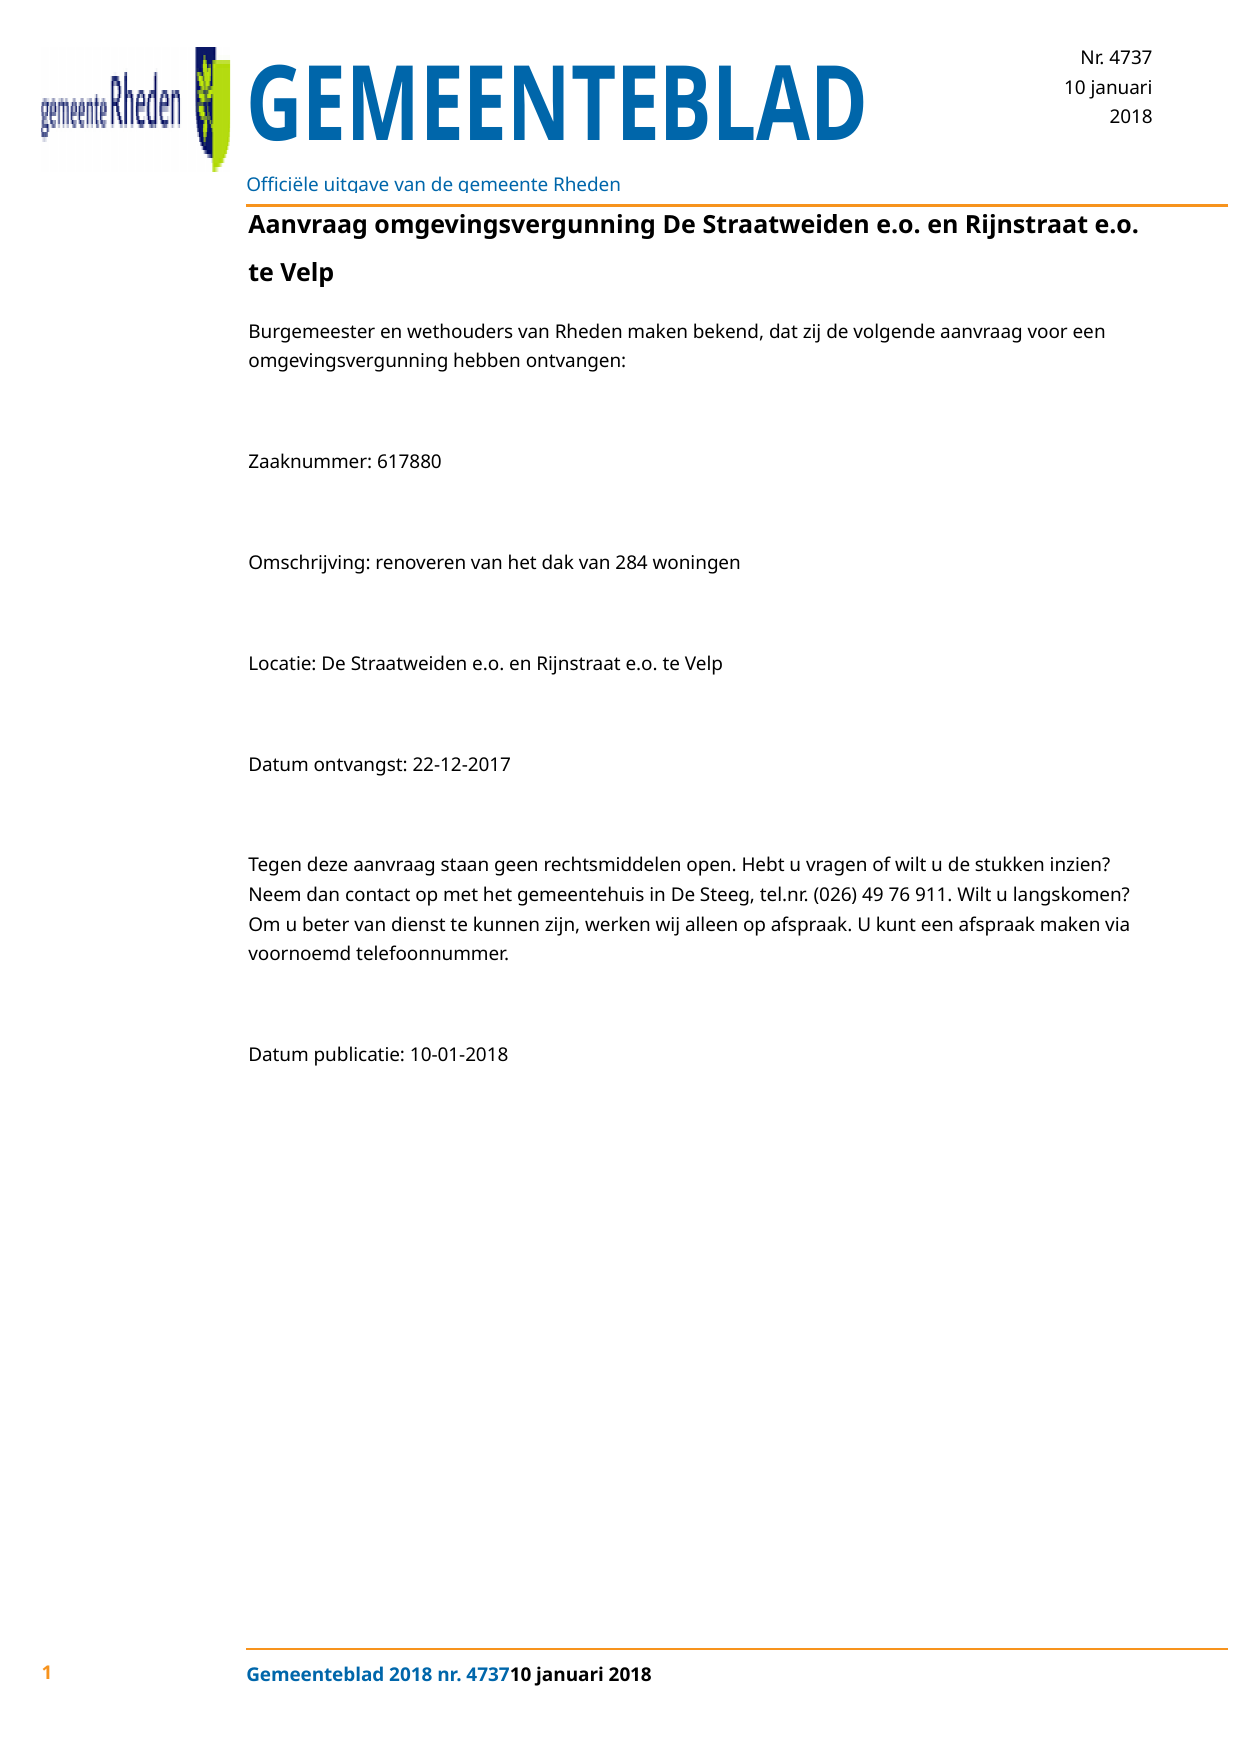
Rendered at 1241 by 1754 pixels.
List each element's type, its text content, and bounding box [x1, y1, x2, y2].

text Omschrijving: renoveren van het dak van 284 woningen [248, 549, 1152, 575]
text Burgemeester en wethouders van Rheden maken bekend, dat zij de volgende aanvraag voor een omgevingsvergunning hebben ontvangen: [248, 318, 1152, 373]
text Aanvraag omgevingsvergunning De Straatweiden e.o. en Rijnstraat e.o. te Velp [248, 207, 1152, 288]
text Zaaknummer: 617880 [248, 448, 1152, 474]
picture [41, 47, 231, 172]
text Tegen deze aanvraag staan geen rechtsmiddelen open. Hebt u vragen of wilt u de stukken inzien? Neem dan contact op met het gemeentehuis in De Steeg, tel.nr. (026) 49 76 911. Wilt u langskomen? Om u beter van dienst te kunnen zijn, werken wij alleen op afspraak. U kunt een afspraak maken via voornoemd telefoonnummer. [248, 852, 1152, 966]
text Datum publicatie: 10-01-2018 [248, 1041, 1152, 1067]
text Locatie: De Straatweiden e.o. en Rijnstraat e.o. te Velp [248, 650, 1152, 676]
text Datum ontvangst: 22-12-2017 [248, 751, 1152, 777]
